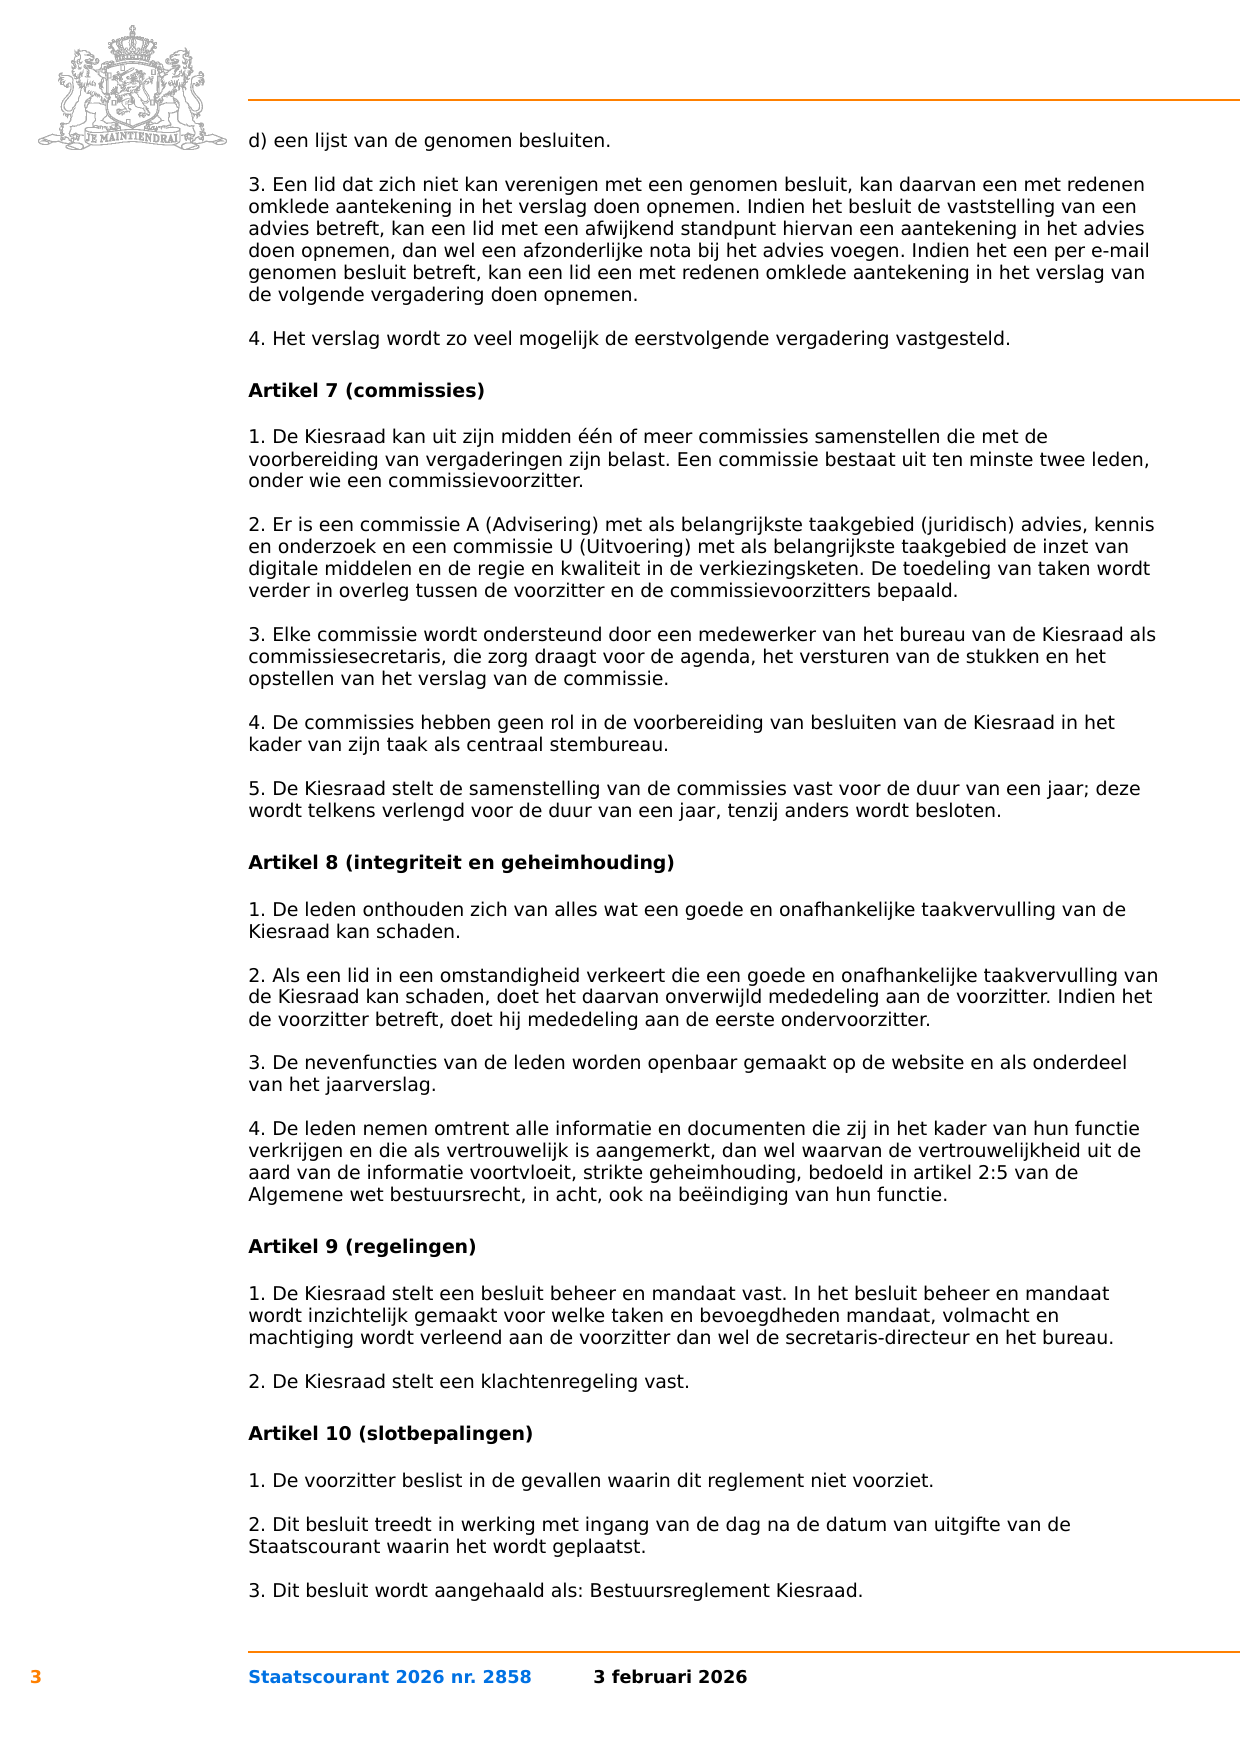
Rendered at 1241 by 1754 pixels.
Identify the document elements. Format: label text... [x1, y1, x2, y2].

text 3. De nevenfuncties van de leden worden openbaar gemaakt op de website en als onderdeel van het jaarverslag. [248, 1052, 1163, 1096]
text d) een lijst van de genomen besluiten. [248, 130, 1163, 152]
subtitle Artikel 9 (regelingen) [248, 1236, 1163, 1258]
text 3. Dit besluit wordt aangehaald als: Bestuursreglement Kiesraad. [248, 1579, 1163, 1601]
text 1. De leden onthouden zich van alles wat een goede en onafhankelijke taakvervulling van de Kiesraad kan schaden. [248, 899, 1163, 943]
subtitle Artikel 8 (integriteit en geheimhouding) [248, 852, 1163, 874]
text 2. Er is een commissie A (Advisering) met als belangrijkste taakgebied (juridisch) advies, kennis en onderzoek en een commissie U (Uitvoering) met als belangrijkste taakgebied de inzet van digitale middelen en de regie en kwaliteit in de verkiezingsketen. De toedeling van taken wordt verder in overleg tussen de voorzitter en de commissievoorzitters bepaald. [248, 514, 1163, 602]
text 1. De Kiesraad stelt een besluit beheer en mandaat vast. In het besluit beheer en mandaat wordt inzichtelijk gemaakt voor welke taken en bevoegdheden mandaat, volmacht en machtiging wordt verleend aan de voorzitter dan wel de secretaris-directeur en het bureau. [248, 1283, 1163, 1349]
text 4. Het verslag wordt zo veel mogelijk de eerstvolgende vergadering vastgesteld. [248, 327, 1163, 349]
text 4. De commissies hebben geen rol in de voorbereiding van besluiten van de Kiesraad in het kader van zijn taak als centraal stembureau. [248, 712, 1163, 756]
text 4. De leden nemen omtrent alle informatie en documenten die zij in het kader van hun functie verkrijgen en die als vertrouwelijk is aangemerkt, dan wel waarvan de vertrouwelijkheid uit de aard van de informatie voortvloeit, strikte geheimhouding, bedoeld in artikel 2:5 van de Algemene wet bestuursrecht, in acht, ook na beëindiging van hun functie. [248, 1118, 1163, 1206]
text 2. Dit besluit treedt in werking met ingang van de dag na de datum van uitgifte van de Staatscourant waarin het wordt geplaatst. [248, 1514, 1163, 1558]
text 2. De Kiesraad stelt een klachtenregeling vast. [248, 1371, 1163, 1393]
text 2. Als een lid in een omstandigheid verkeert die een goede en onafhankelijke taakvervulling van de Kiesraad kan schaden, doet het daarvan onverwijld mededeling aan de voorzitter. Indien het de voorzitter betreft, doet hij mededeling aan de eerste ondervoorzitter. [248, 964, 1163, 1030]
text 3. Een lid dat zich niet kan verenigen met een genomen besluit, kan daarvan een met redenen omklede aantekening in het verslag doen opnemen. Indien het besluit de vaststelling van een advies betreft, kan een lid met een afwijkend standpunt hiervan een aantekening in het advies doen opnemen, dan wel een afzonderlijke nota bij het advies voegen. Indien het een per e-mail genomen besluit betreft, kan een lid een met redenen omklede aantekening in het verslag van de volgende vergadering doen opnemen. [248, 174, 1163, 306]
picture [38, 25, 227, 150]
text 5. De Kiesraad stelt de samenstelling van de commissies vast voor de duur van een jaar; deze wordt telkens verlengd voor de duur van een jaar, tenzij anders wordt besloten. [248, 778, 1163, 822]
text 3. Elke commissie wordt ondersteund door een medewerker van het bureau van de Kiesraad als commissiesecretaris, die zorg draagt voor de agenda, het versturen van de stukken en het opstellen van het verslag van de commissie. [248, 624, 1163, 690]
text 1. De voorzitter beslist in de gevallen waarin dit reglement niet voorziet. [248, 1470, 1163, 1492]
text 1. De Kiesraad kan uit zijn midden één of meer commissies samenstellen die met de voorbereiding van vergaderingen zijn belast. Een commissie bestaat uit ten minste twee leden, onder wie een commissievoorzitter. [248, 426, 1163, 492]
subtitle Artikel 10 (slotbepalingen) [248, 1423, 1163, 1445]
subtitle Artikel 7 (commissies) [248, 379, 1163, 401]
